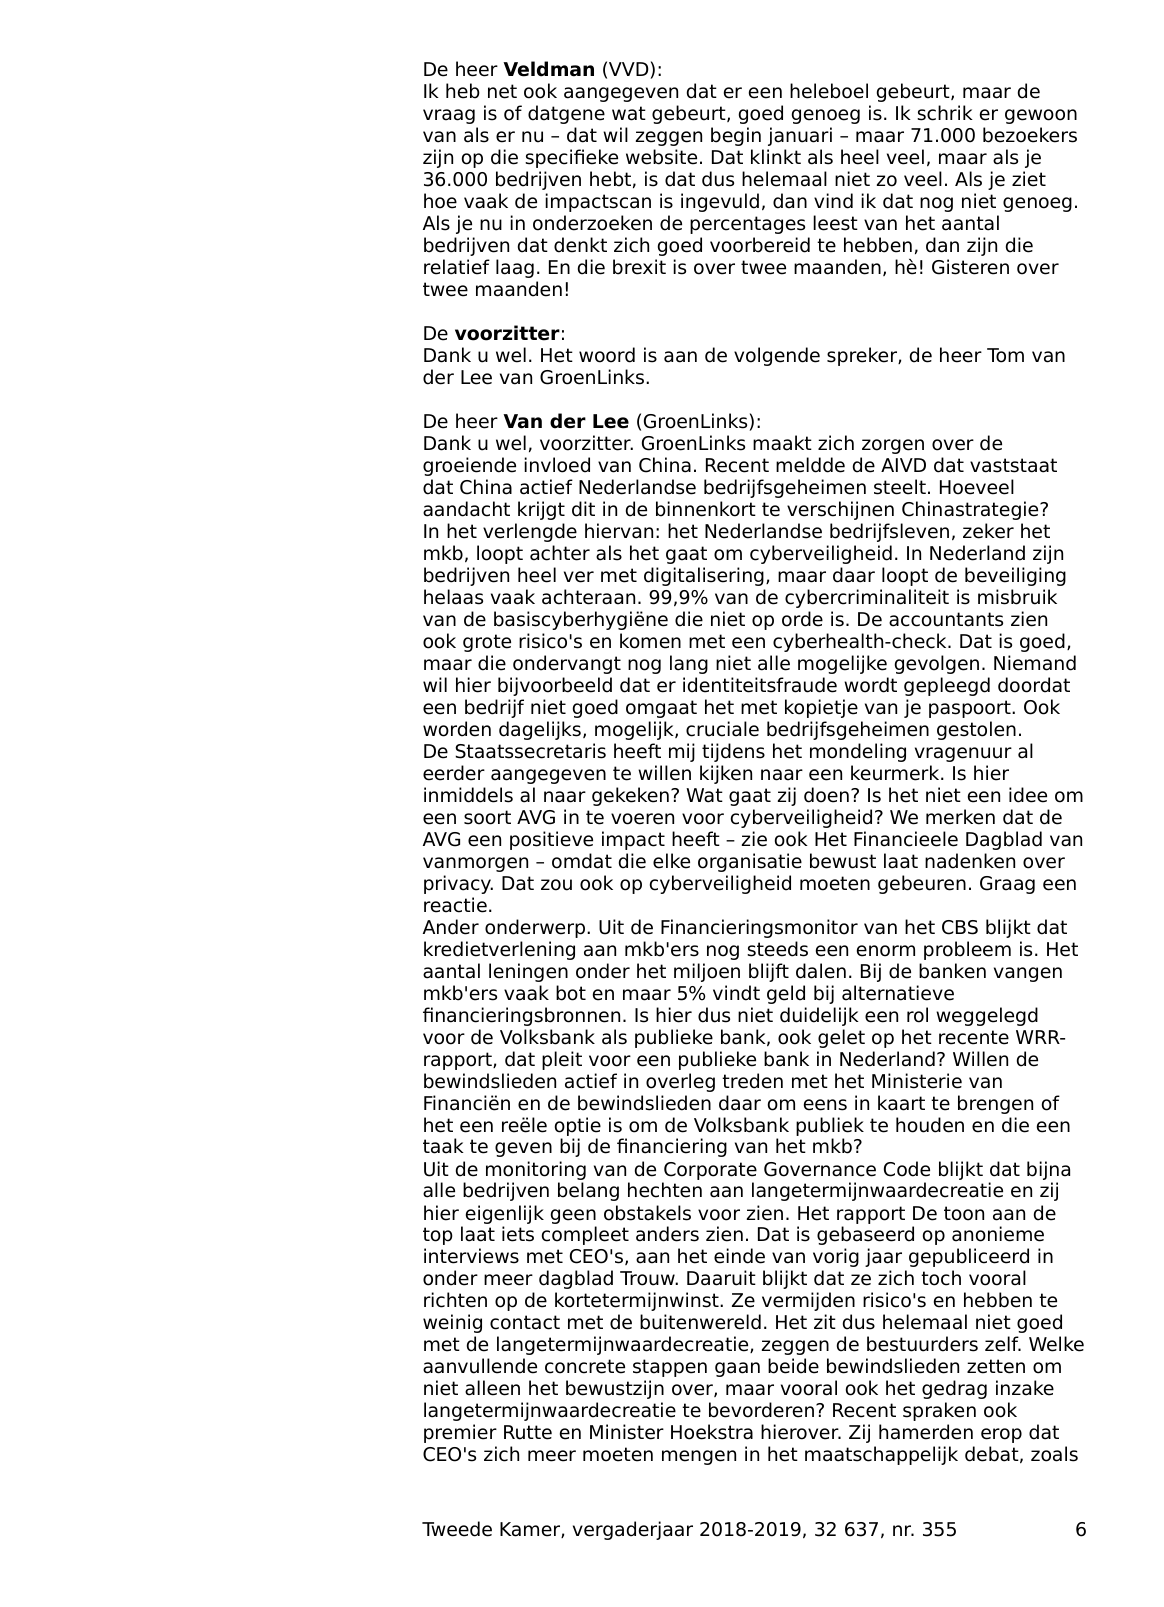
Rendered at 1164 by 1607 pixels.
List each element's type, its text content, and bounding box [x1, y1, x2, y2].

text In het verlengde hiervan: het Nederlandse bedrijfsleven, zeker het mkb, loopt achter als het gaat om cyberveiligheid. In Nederland zijn bedrijven heel ver met digitalisering, maar daar loopt de beveiliging helaas vaak achteraan. 99,9% van de cybercriminaliteit is misbruik van de basiscyberhygiëne die niet op orde is. De accountants zien ook grote risico's en komen met een cyberhealth-check. Dat is goed, maar die ondervangt nog lang niet alle mogelijke gevolgen. Niemand wil hier bijvoorbeeld dat er identiteitsfraude wordt gepleegd doordat een bedrijf niet goed omgaat het met kopietje van je paspoort. Ook worden dagelijks, mogelijk, cruciale bedrijfsgeheimen gestolen. [422, 521, 1087, 741]
text De voorzitter: [422, 323, 1087, 345]
text Uit de monitoring van de Corporate Governance Code blijkt dat bijna alle bedrijven belang hechten aan langetermijnwaardecreatie en zij hier eigenlijk geen obstakels voor zien. Het rapport De toon aan de top laat iets compleet anders zien. Dat is gebaseerd op anonieme interviews met CEO's, aan het einde van vorig jaar gepubliceerd in onder meer dagblad Trouw. Daaruit blijkt dat ze zich toch vooral richten op de kortetermijnwinst. Ze vermijden risico's en hebben te weinig contact met de buitenwereld. Het zit dus helemaal niet goed met de langetermijnwaardecreatie, zeggen de bestuurders zelf. Welke aanvullende concrete stappen gaan beide bewindslieden zetten om niet alleen het bewustzijn over, maar vooral ook het gedrag inzake langetermijnwaardecreatie te bevorderen? Recent spraken ook premier Rutte en Minister Hoekstra hierover. Zij hamerden erop dat CEO's zich meer moeten mengen in het maatschappelijk debat, zoals [422, 1158, 1087, 1466]
text De Staatssecretaris heeft mij tijdens het mondeling vragenuur al eerder aangegeven te willen kijken naar een keurmerk. Is hier inmiddels al naar gekeken? Wat gaat zij doen? Is het niet een idee om een soort AVG in te voeren voor cyberveiligheid? We merken dat de AVG een positieve impact heeft – zie ook Het Financieele Dagblad van vanmorgen – omdat die elke organisatie bewust laat nadenken over privacy. Dat zou ook op cyberveiligheid moeten gebeuren. Graag een reactie. [422, 741, 1087, 917]
text Ik heb net ook aangegeven dat er een heleboel gebeurt, maar de vraag is of datgene wat gebeurt, goed genoeg is. Ik schrik er gewoon van als er nu – dat wil zeggen begin januari – maar 71.000 bezoekers zijn op die specifieke website. Dat klinkt als heel veel, maar als je 36.000 bedrijven hebt, is dat dus helemaal niet zo veel. Als je ziet hoe vaak de impactscan is ingevuld, dan vind ik dat nog niet genoeg. Als je nu in onderzoeken de percentages leest van het aantal bedrijven dat denkt zich goed voorbereid te hebben, dan zijn die relatief laag. En die brexit is over twee maanden, hè! Gisteren over twee maanden! [422, 81, 1087, 301]
text Dank u wel, voorzitter. GroenLinks maakt zich zorgen over de groeiende invloed van China. Recent meldde de AIVD dat vaststaat dat China actief Nederlandse bedrijfsgeheimen steelt. Hoeveel aandacht krijgt dit in de binnenkort te verschijnen Chinastrategie? [422, 433, 1087, 521]
text Ander onderwerp. Uit de Financieringsmonitor van het CBS blijkt dat kredietverlening aan mkb'ers nog steeds een enorm probleem is. Het aantal leningen onder het miljoen blijft dalen. Bij de banken vangen mkb'ers vaak bot en maar 5% vindt geld bij alternatieve financieringsbronnen. Is hier dus niet duidelijk een rol weggelegd voor de Volksbank als publieke bank, ook gelet op het recente WRR-rapport, dat pleit voor een publieke bank in Nederland? Willen de bewindslieden actief in overleg treden met het Ministerie van Financiën en de bewindslieden daar om eens in kaart te brengen of het een reële optie is om de Volksbank publiek te houden en die een taak te geven bij de financiering van het mkb? [422, 917, 1087, 1158]
text De heer Veldman (VVD): [422, 59, 1087, 81]
text De heer Van der Lee (GroenLinks): [422, 411, 1087, 433]
text Dank u wel. Het woord is aan de volgende spreker, de heer Tom van der Lee van GroenLinks. [422, 345, 1087, 389]
